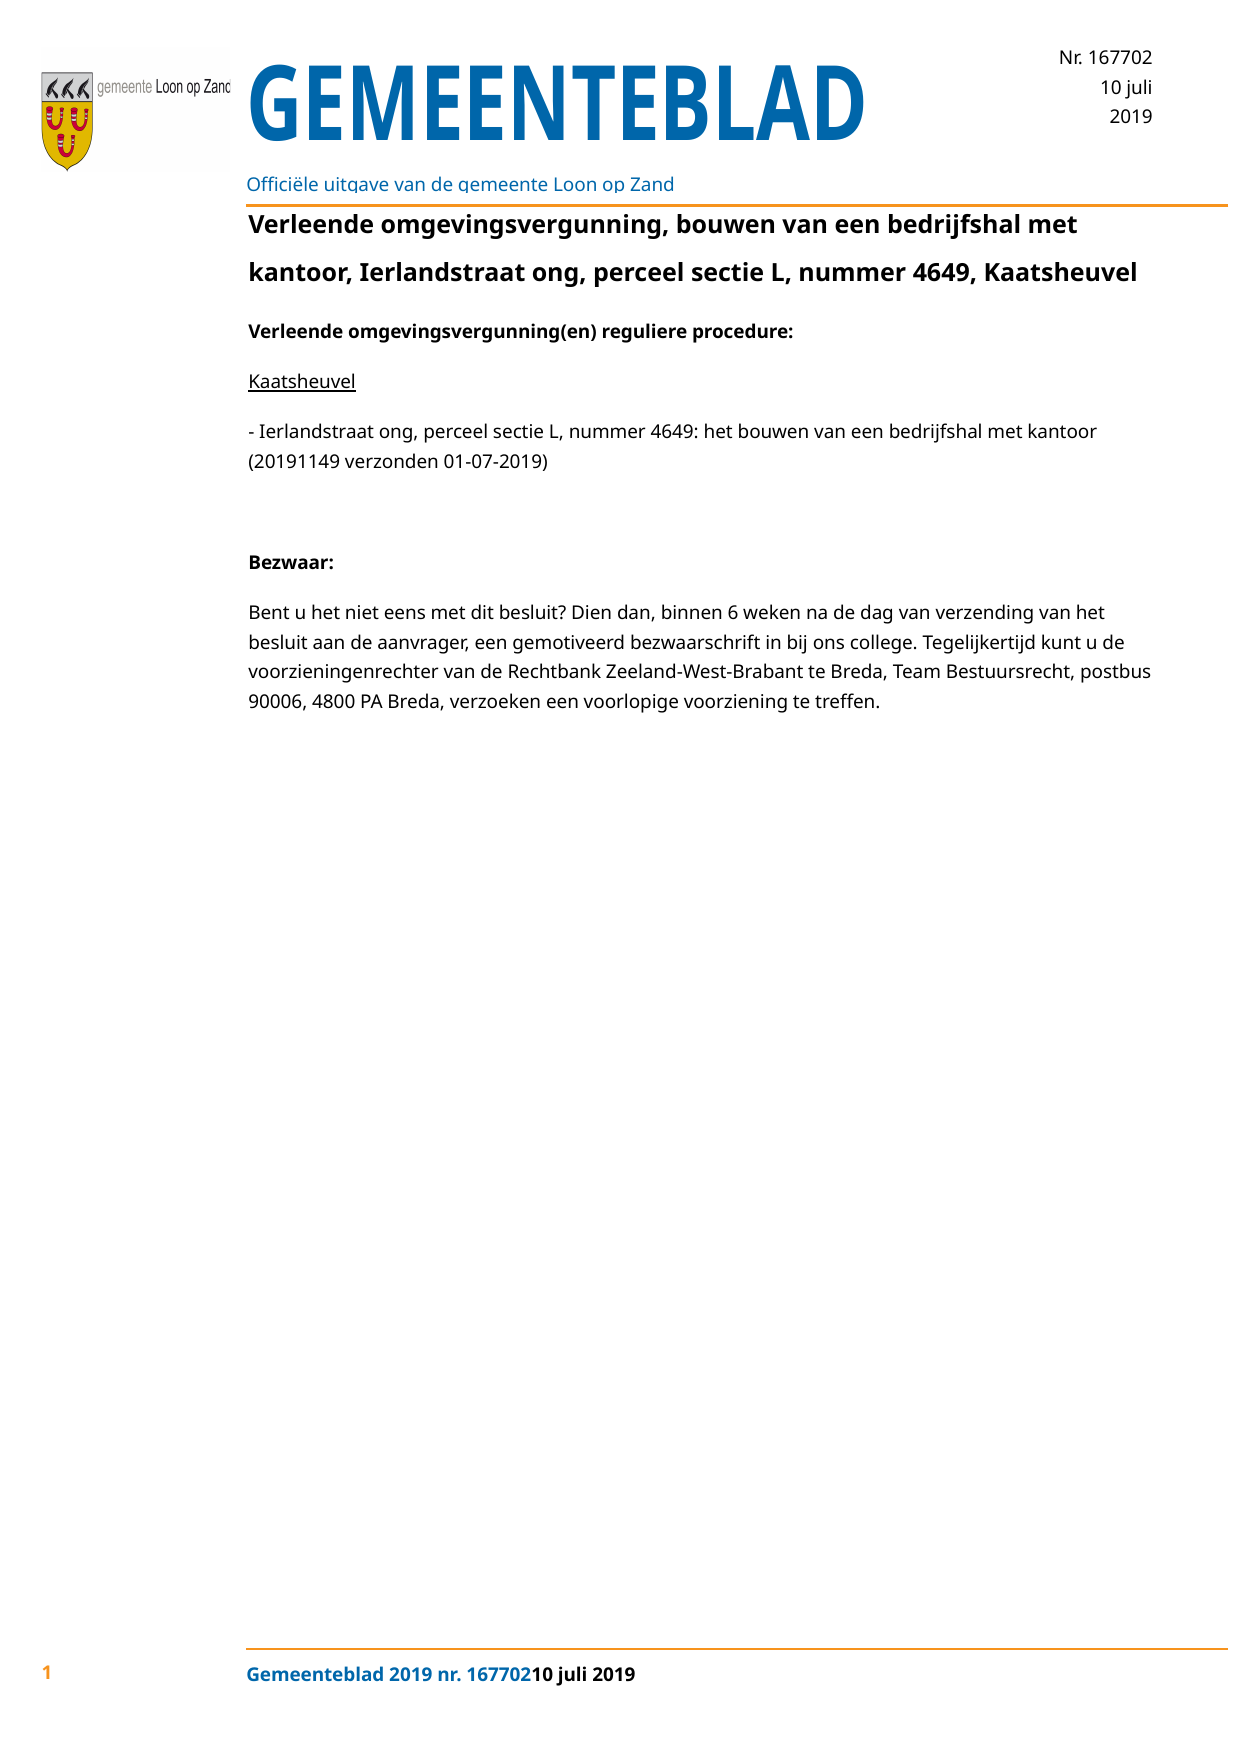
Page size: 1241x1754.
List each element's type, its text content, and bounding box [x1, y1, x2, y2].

text Bent u het niet eens met dit besluit? Dien dan, binnen 6 weken na de dag van verzending van het besluit aan de aanvrager, een gemotiveerd bezwaarschrift in bij ons college. Tegelijkertijd kunt u de voorzieningenrechter van de Rechtbank Zeeland-West-Brabant te Breda, Team Bestuursrecht, postbus 90006, 4800 PA Breda, verzoeken een voorlopige voorziening te treffen. [248, 599, 1152, 714]
text Verleende omgevingsvergunning, bouwen van een bedrijfshal met kantoor, Ierlandstraat ong, perceel sectie L, nummer 4649, Kaatsheuvel [248, 207, 1152, 288]
text Bezwaar: [248, 549, 1152, 575]
text - Ierlandstraat ong, perceel sectie L, nummer 4649: het bouwen van een bedrijfshal met kantoor (20191149 verzonden 01-07-2019) [248, 419, 1152, 474]
picture [41, 47, 231, 172]
text Verleende omgevingsvergunning(en) reguliere procedure: [248, 318, 1152, 344]
text Kaatsheuvel [248, 368, 1152, 394]
